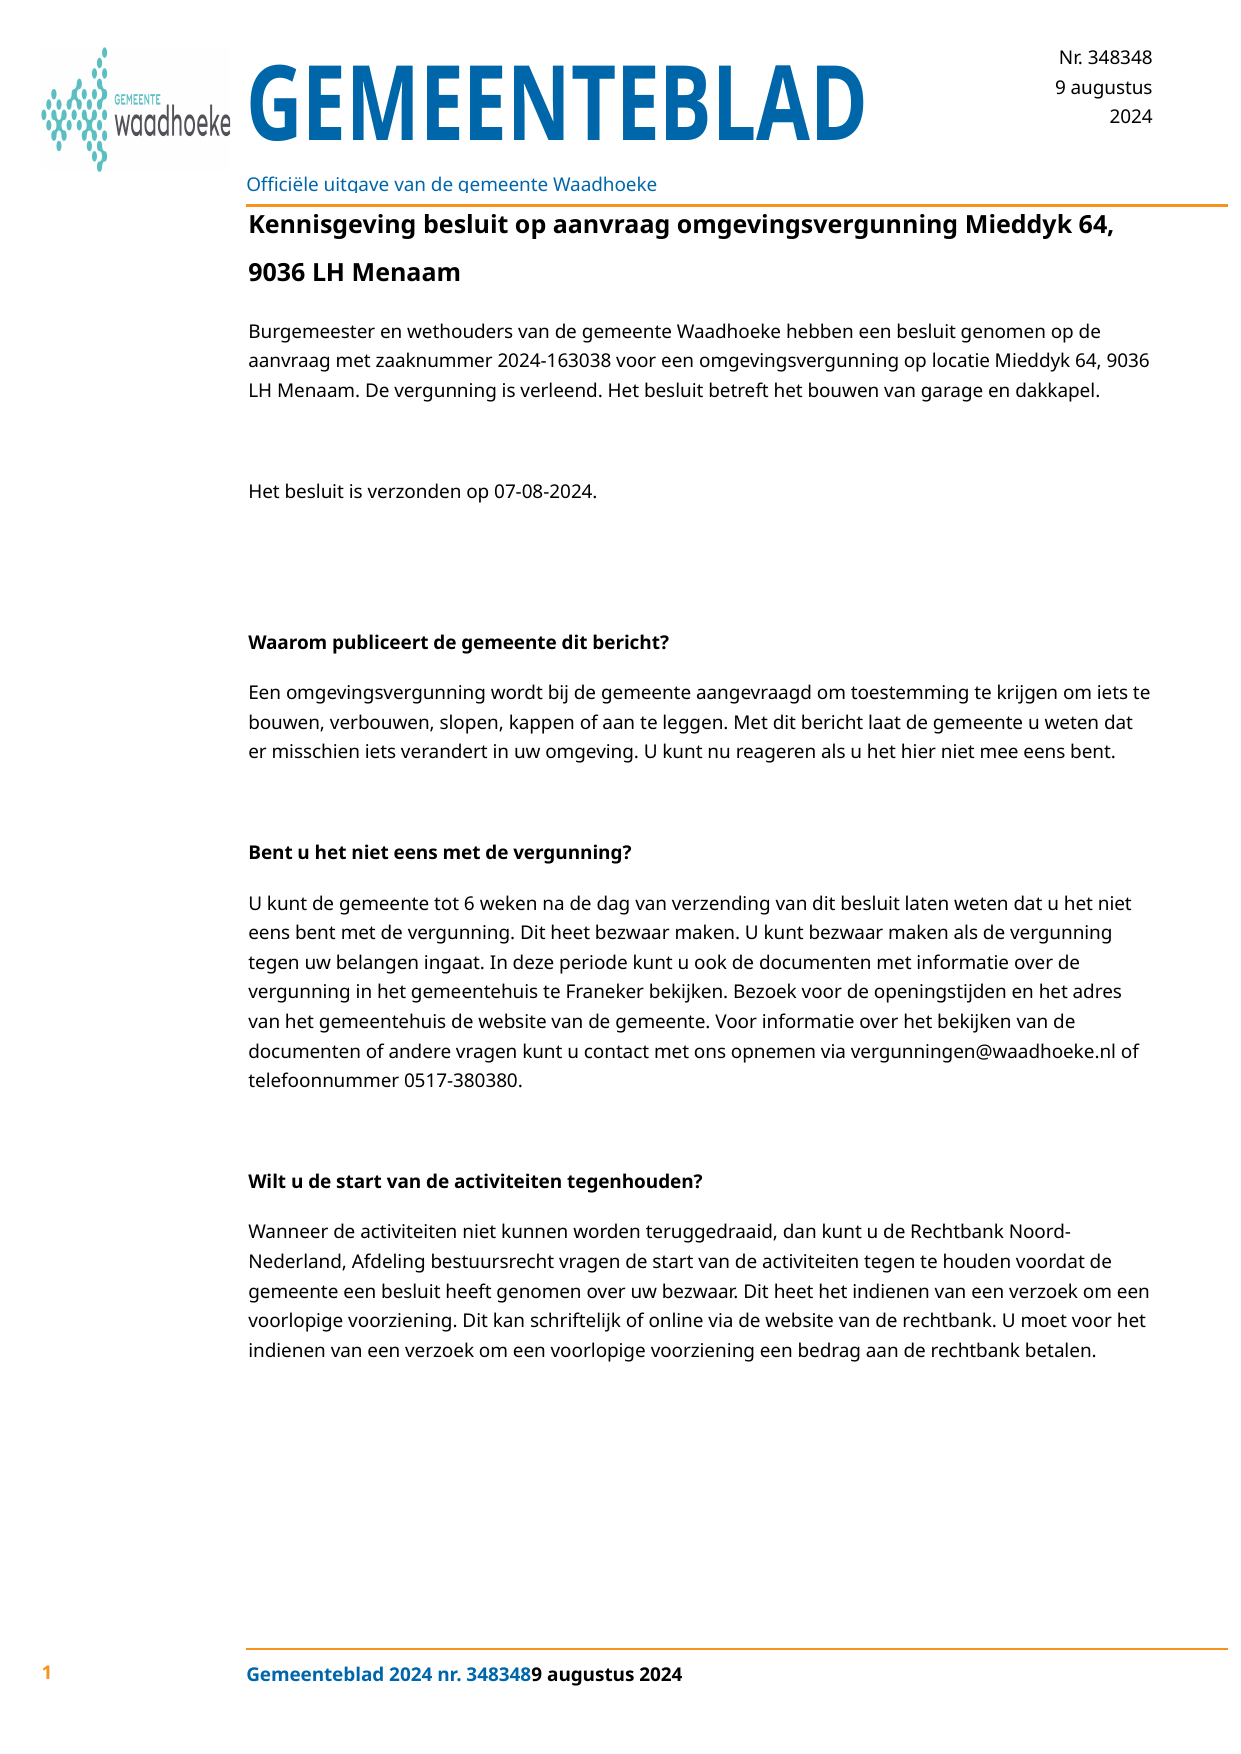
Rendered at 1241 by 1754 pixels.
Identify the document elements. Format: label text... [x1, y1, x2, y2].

text Het besluit is verzonden op 07-08-2024. [248, 478, 1152, 504]
text Bent u het niet eens met de vergunning? [248, 839, 1152, 865]
text Burgemeester en wethouders van de gemeente Waadhoeke hebben een besluit genomen op de aanvraag met zaaknummer 2024-163038 voor een omgevingsvergunning op locatie Mieddyk 64, 9036 LH Menaam. De vergunning is verleend. Het besluit betreft het bouwen van garage en dakkapel. [248, 318, 1152, 403]
text Waarom publiceert de gemeente dit bericht? [248, 629, 1152, 655]
text Kennisgeving besluit op aanvraag omgevingsvergunning Mieddyk 64, 9036 LH Menaam [248, 207, 1152, 288]
text Wilt u de start van de activiteiten tegenhouden? [248, 1168, 1152, 1194]
text Een omgevingsvergunning wordt bij de gemeente aangevraagd om toestemming te krijgen om iets te bouwen, verbouwen, slopen, kappen of aan te leggen. Met dit bericht laat de gemeente u weten dat er misschien iets verandert in uw omgeving. U kunt nu reageren als u het hier niet mee eens bent. [248, 679, 1152, 764]
text U kunt de gemeente tot 6 weken na de dag van verzending van dit besluit laten weten dat u het niet eens bent met de vergunning. Dit heet bezwaar maken. U kunt bezwaar maken als de vergunning tegen uw belangen ingaat. In deze periode kunt u ook de documenten met informatie over de vergunning in het gemeentehuis te Franeker bekijken. Bezoek voor de openingstijden en het adres van het gemeentehuis de website van de gemeente. Voor informatie over het bekijken van de documenten of andere vragen kunt u contact met ons opnemen via vergunningen@waadhoeke.nl of telefoonnummer 0517-380380. [248, 890, 1152, 1093]
picture [41, 47, 231, 172]
text Wanneer de activiteiten niet kunnen worden teruggedraaid, dan kunt u de Rechtbank Noord-Nederland, Afdeling bestuursrecht vragen de start van de activiteiten tegen te houden voordat de gemeente een besluit heeft genomen over uw bezwaar. Dit heet het indienen van een verzoek om een voorlopige voorziening. Dit kan schriftelijk of online via de website van de rechtbank. U moet voor het indienen van een verzoek om een voorlopige voorziening een bedrag aan de rechtbank betalen. [248, 1219, 1152, 1363]
